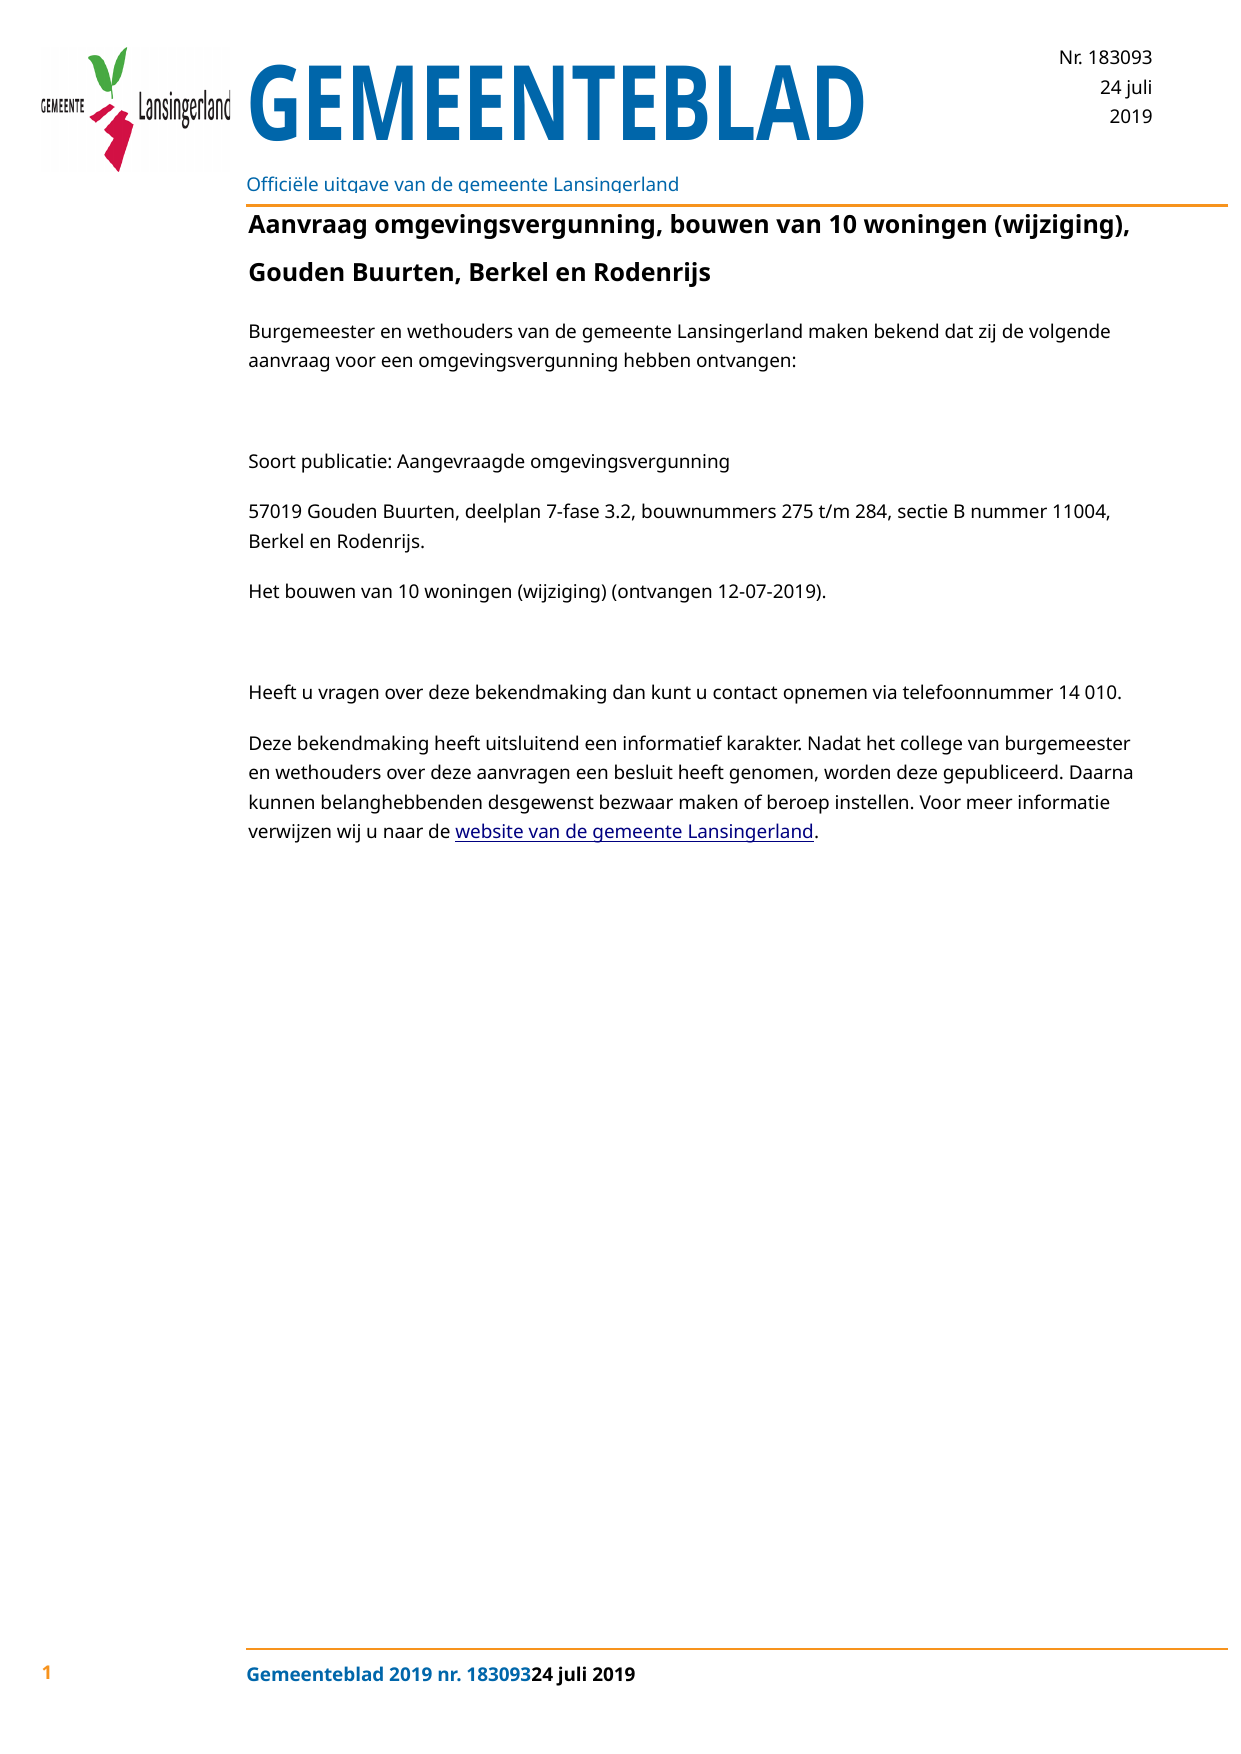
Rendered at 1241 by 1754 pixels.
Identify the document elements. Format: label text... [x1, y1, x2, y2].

text Soort publicatie: Aangevraagde omgevingsvergunning [248, 448, 1152, 474]
text Deze bekendmaking heeft uitsluitend een informatief karakter. Nadat het college van burgemeester en wethouders over deze aanvragen een besluit heeft genomen, worden deze gepubliceerd. Daarna kunnen belanghebbenden desgewenst bezwaar maken of beroep instellen. Voor meer informatie verwijzen wij u naar de website van de gemeente Lansingerland. [248, 730, 1152, 844]
text Aanvraag omgevingsvergunning, bouwen van 10 woningen (wijziging), Gouden Buurten, Berkel en Rodenrijs [248, 207, 1152, 288]
text Het bouwen van 10 woningen (wijziging) (ontvangen 12-07-2019). [248, 579, 1152, 604]
text 57019 Gouden Buurten, deelplan 7-fase 3.2, bouwnummers 275 t/m 284, sectie B nummer 11004, Berkel en Rodenrijs. [248, 499, 1152, 554]
text Heeft u vragen over deze bekendmaking dan kunt u contact opnemen via telefoonnummer 14 010. [248, 679, 1152, 705]
text Burgemeester en wethouders van de gemeente Lansingerland maken bekend dat zij de volgende aanvraag voor een omgevingsvergunning hebben ontvangen: [248, 318, 1152, 373]
picture [41, 47, 231, 172]
